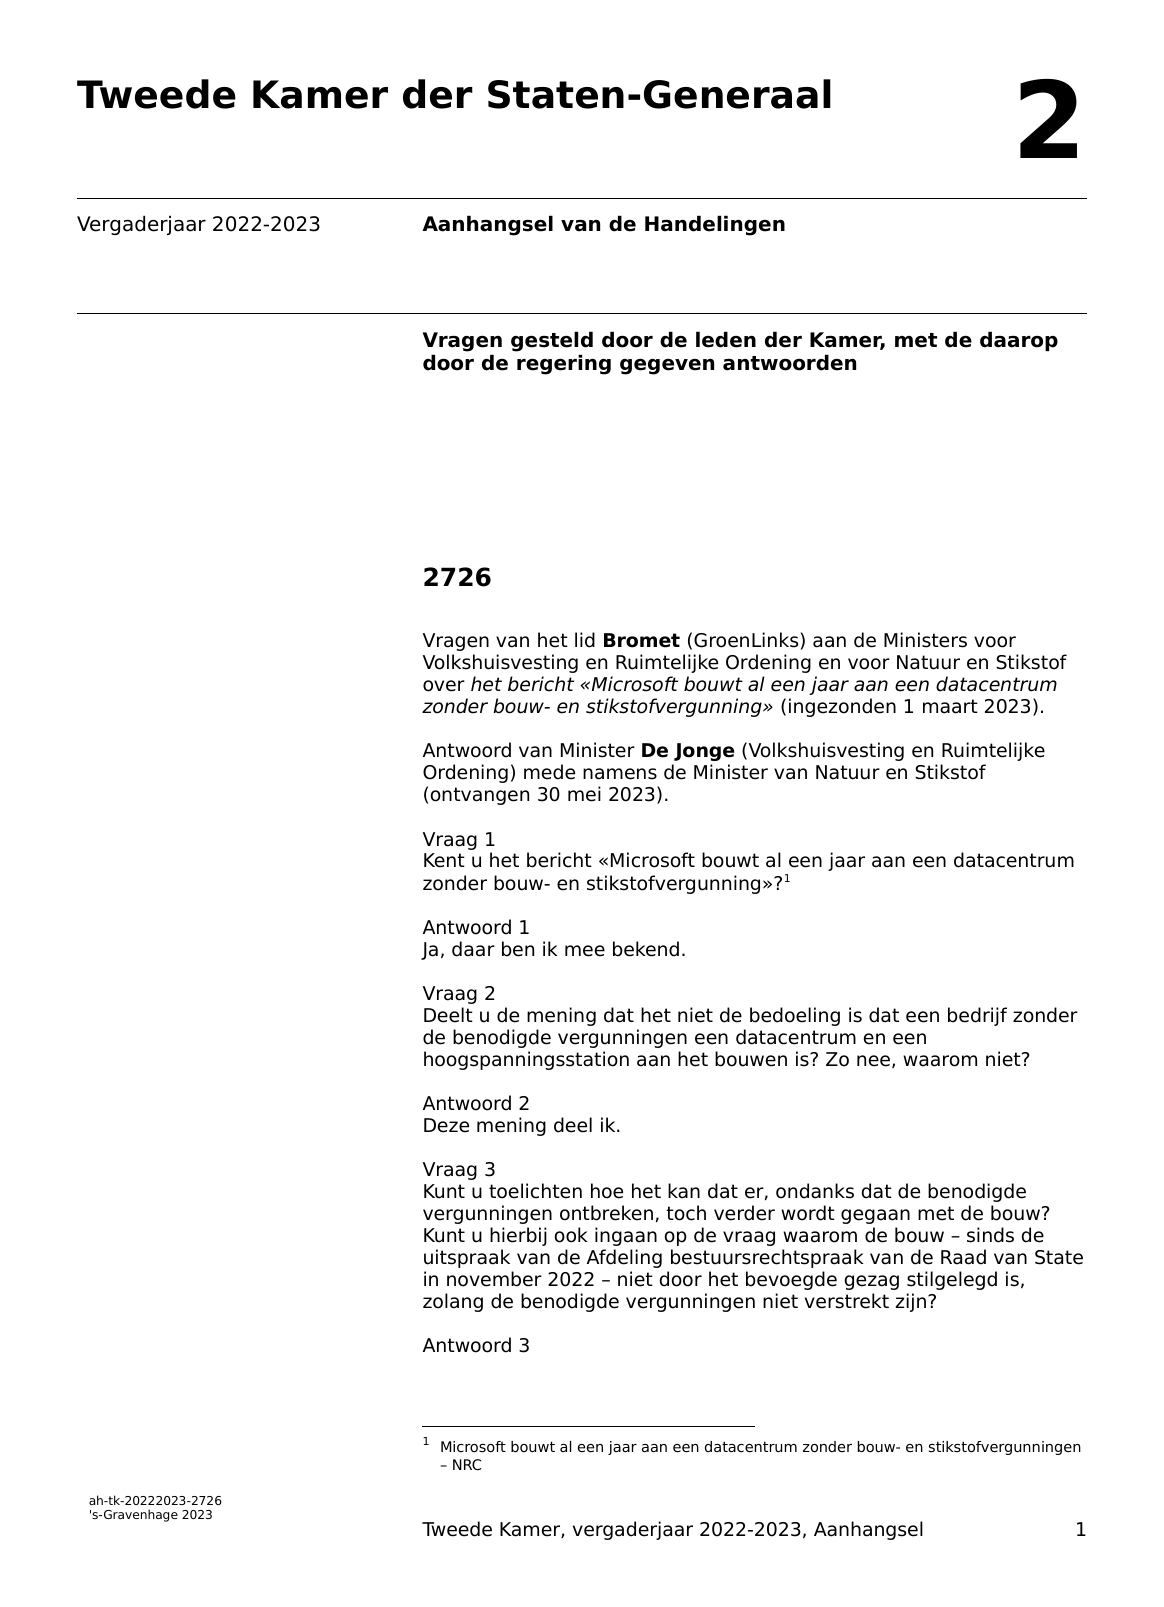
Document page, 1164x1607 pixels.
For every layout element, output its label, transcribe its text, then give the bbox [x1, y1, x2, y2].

text Kunt u toelichten hoe het kan dat er, ondanks dat de benodigde vergunningen ontbreken, toch verder wordt gegaan met de bouw? Kunt u hierbij ook ingaan op de vraag waarom de bouw – sinds de uitspraak van de Afdeling bestuursrechtspraak van de Raad van State in november 2022 – niet door het bevoegde gezag stilgelegd is, zolang de benodigde vergunningen niet verstrekt zijn? [422, 1181, 1087, 1313]
text Ja, daar ben ik mee bekend. [422, 938, 1087, 961]
text 's-Gravenhage 2023 [88, 1508, 323, 1522]
table_header Tweede Kamer der Staten-Generaal [77, 59, 886, 198]
text Antwoord 1 [422, 917, 1087, 938]
table_cell Vergaderjaar 2022-2023 [77, 199, 422, 313]
table_cell [77, 314, 422, 375]
text Deelt u de mening dat het niet de bedoeling is dat een bedrijf zonder de benodigde vergunningen een datacentrum en een hoogspanningsstation aan het bouwen is? Zo nee, waarom niet? [422, 1005, 1087, 1071]
text 2726 [422, 563, 1087, 592]
text Antwoord van Minister De Jonge (Volkshuisvesting en Ruimtelijke Ordening) mede namens de Minister van Natuur en Stikstof (ontvangen 30 mei 2023). [422, 740, 1087, 806]
table_header 2 [886, 59, 1087, 198]
text Vraag 2 [422, 983, 1087, 1005]
text Vragen van het lid Bromet (GroenLinks) aan de Ministers voor Volkshuisvesting en Ruimtelijke Ordening en voor Natuur en Stikstof over het bericht «Microsoft bouwt al een jaar aan een datacentrum zonder bouw- en stikstofvergunning» (ingezonden 1 maart 2023). [422, 630, 1087, 718]
text Vraag 3 [422, 1159, 1087, 1181]
text Microsoft bouwt al een jaar aan een datacentrum zonder bouw- en stikstofvergunningen – NRC [422, 1435, 1087, 1474]
text Antwoord 3 [422, 1335, 1087, 1357]
table_cell Vragen gesteld door de leden der Kamer, met de daarop door de regering gegeven antwoorden [422, 314, 1087, 375]
text Kent u het bericht «Microsoft bouwt al een jaar aan een datacentrum zonder bouw- en stikstofvergunning»? [422, 850, 1087, 894]
text Vraag 1 [422, 828, 1087, 850]
text ah-tk-20222023-2726 [88, 1494, 323, 1508]
text Deze mening deel ik. [422, 1115, 1087, 1137]
text Antwoord 2 [422, 1093, 1087, 1115]
table_cell Aanhangsel van de Handelingen [422, 199, 1087, 313]
